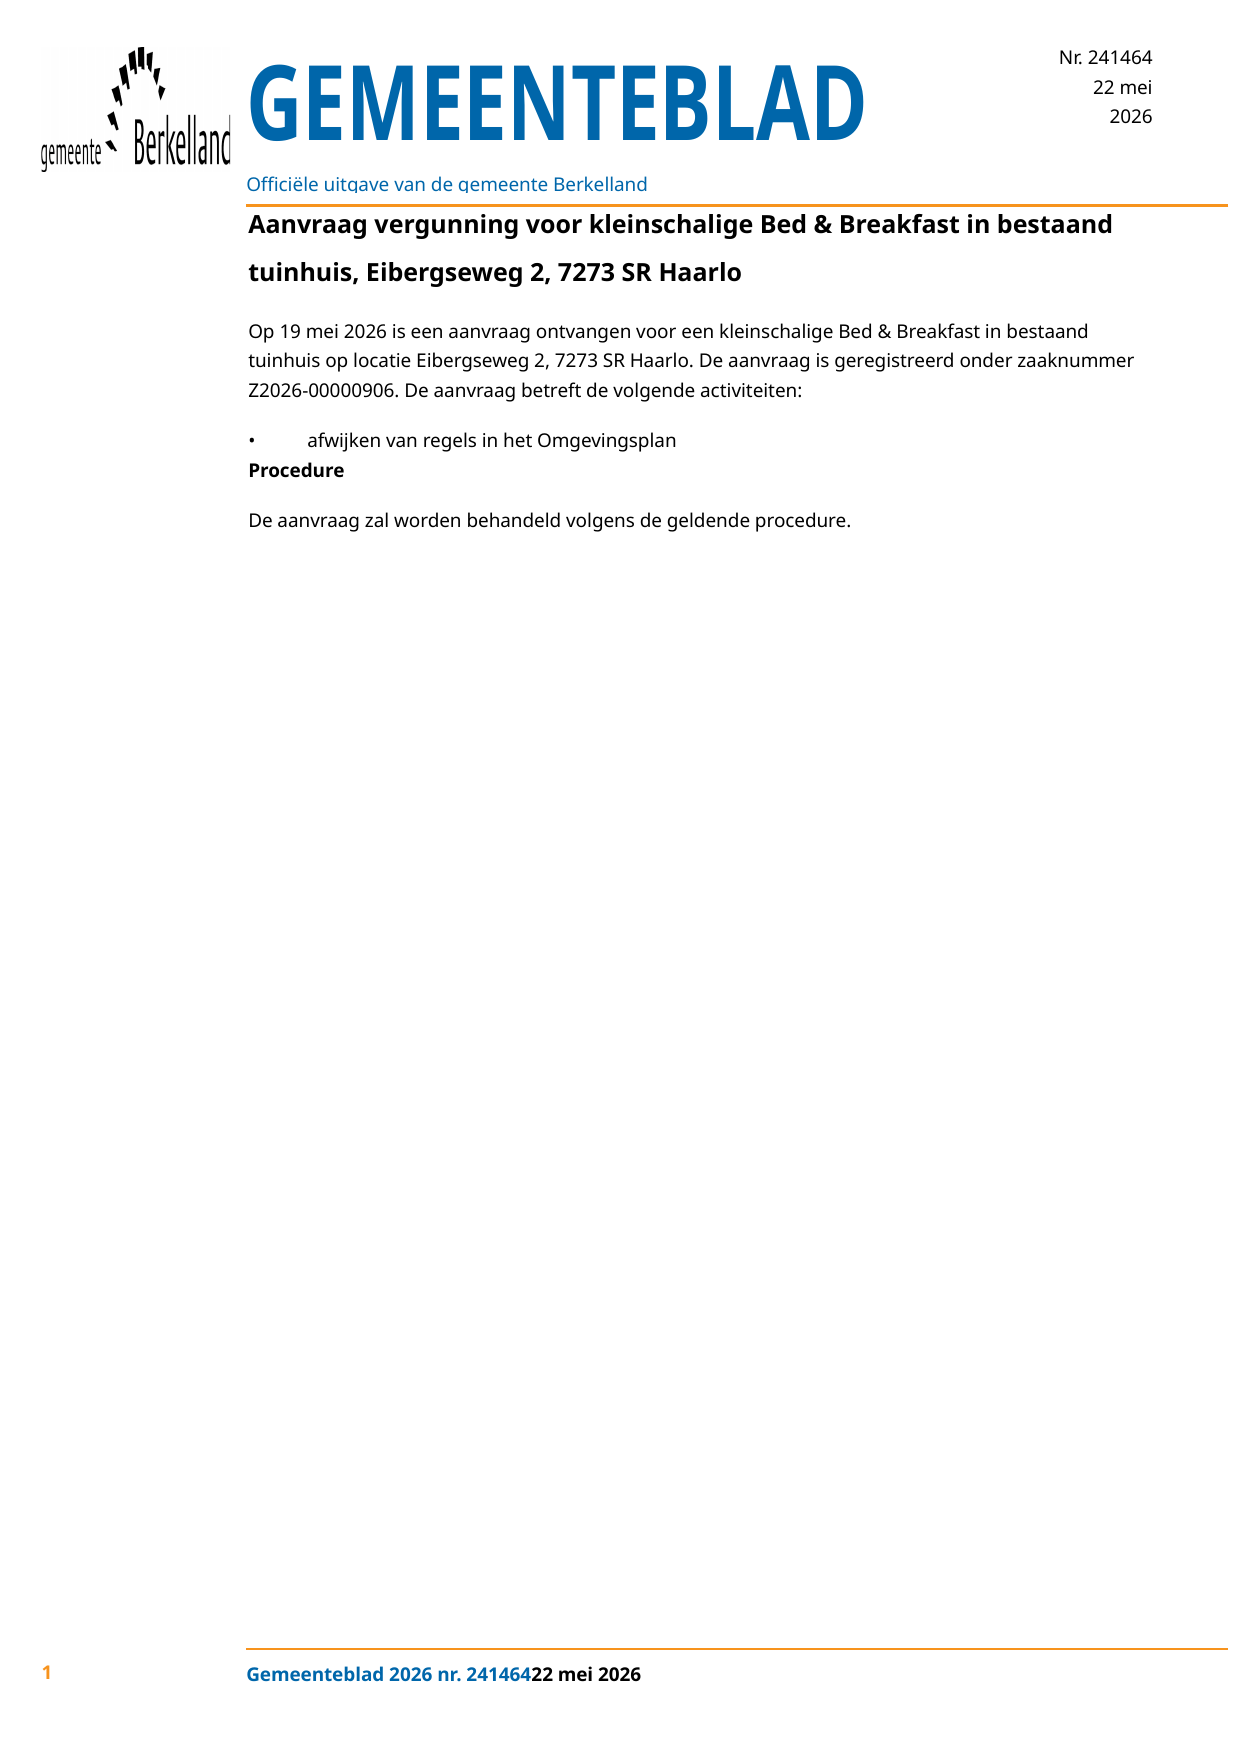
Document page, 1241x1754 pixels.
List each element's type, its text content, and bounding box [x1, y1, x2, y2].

text Aanvraag vergunning voor kleinschalige Bed & Breakfast in bestaand tuinhuis, Eibergseweg 2, 7273 SR Haarlo [248, 207, 1152, 288]
picture [41, 47, 231, 172]
list afwijken van regels in het Omgevingsplan [248, 427, 1152, 453]
text Op 19 mei 2026 is een aanvraag ontvangen voor een kleinschalige Bed & Breakfast in bestaand tuinhuis op locatie Eibergseweg 2, 7273 SR Haarlo. De aanvraag is geregistreerd onder zaaknummer Z2026-00000906. De aanvraag betreft de volgende activiteiten: [248, 318, 1152, 403]
text De aanvraag zal worden behandeld volgens de geldende procedure. [248, 507, 1152, 533]
text Procedure [248, 457, 1152, 483]
